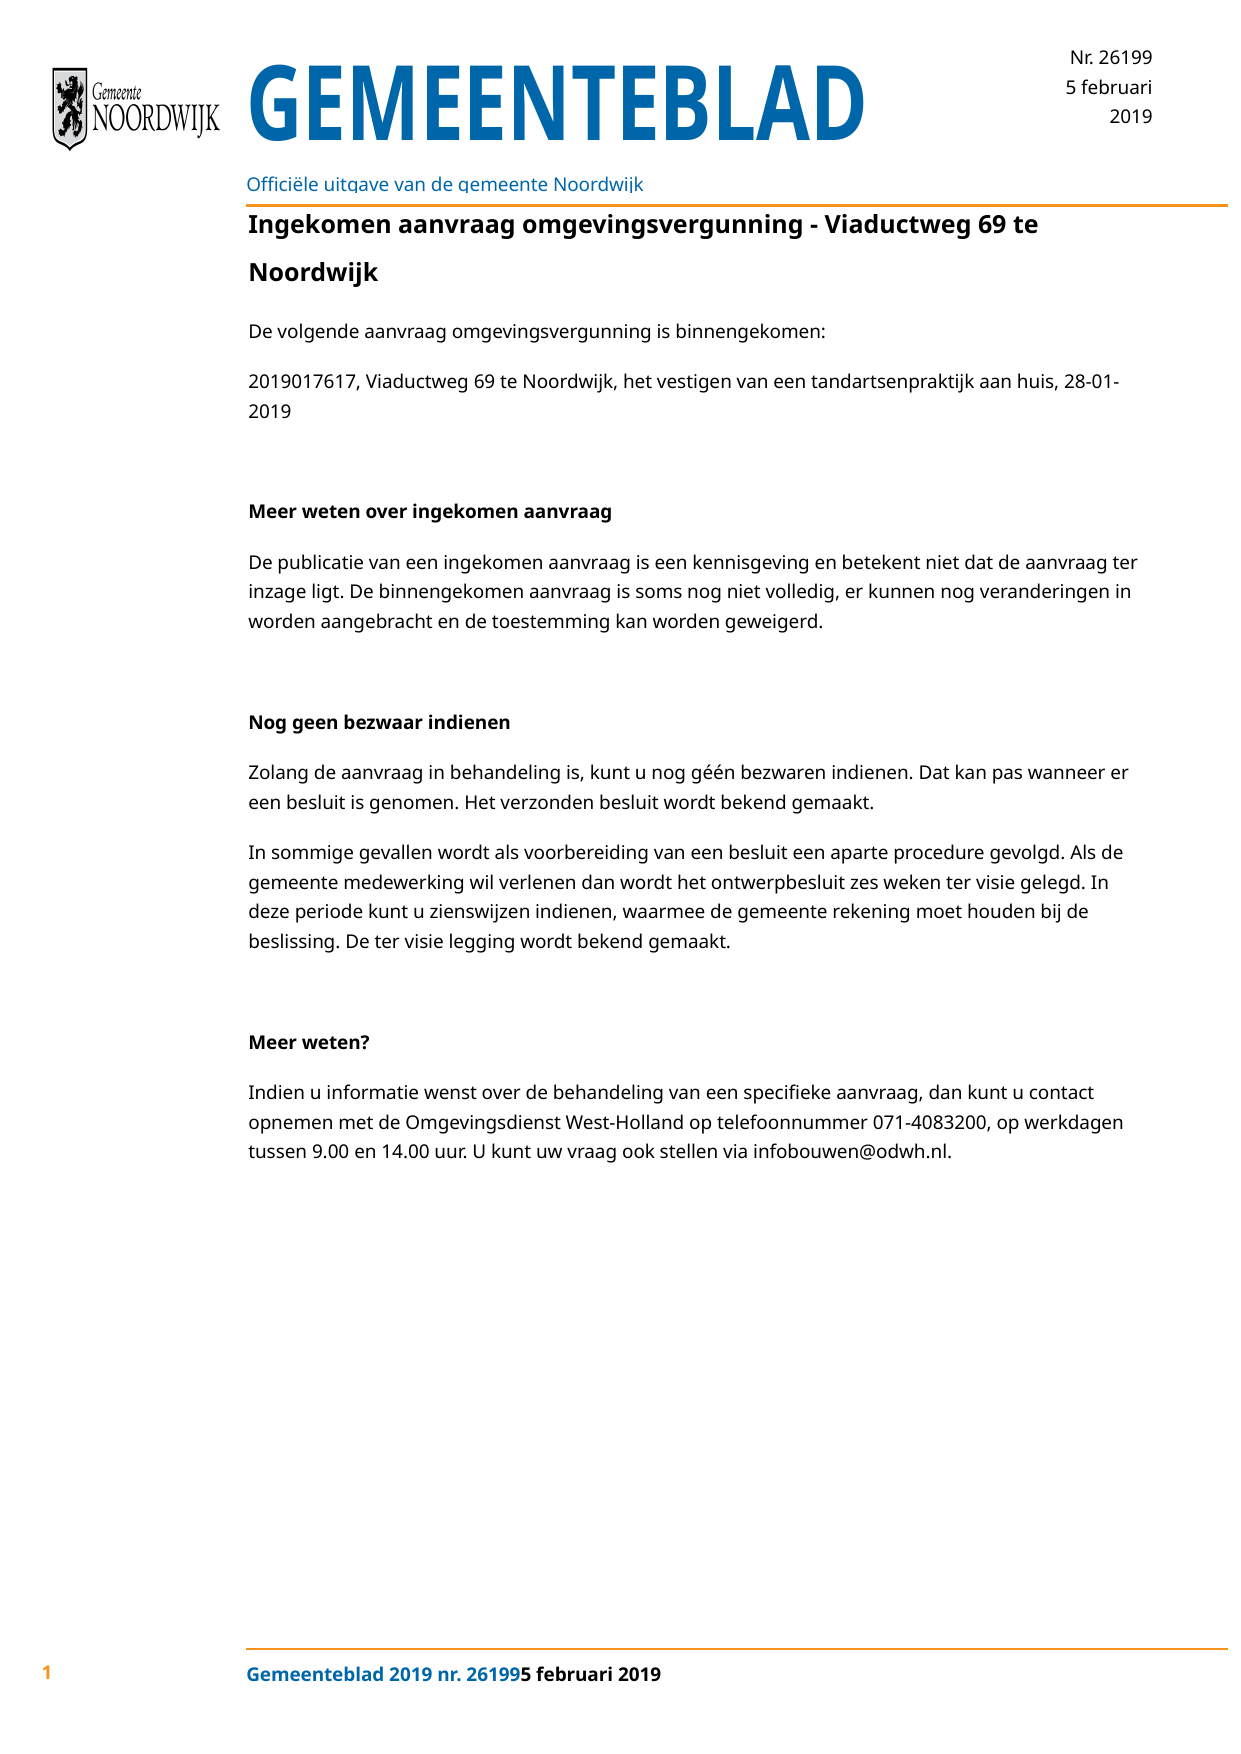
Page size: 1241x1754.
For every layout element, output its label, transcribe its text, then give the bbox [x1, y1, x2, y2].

text Meer weten over ingekomen aanvraag [248, 499, 1152, 524]
text Meer weten? [248, 1029, 1152, 1055]
text De volgende aanvraag omgevingsvergunning is binnengekomen: [248, 318, 1152, 344]
text Indien u informatie wenst over de behandeling van een specifieke aanvraag, dan kunt u contact opnemen met de Omgevingsdienst West-Holland op telefoonnummer 071-4083200, op werkdagen tussen 9.00 en 14.00 uur. U kunt uw vraag ook stellen via infobouwen@odwh.nl. [248, 1079, 1152, 1164]
text Ingekomen aanvraag omgevingsvergunning - Viaductweg 69 te Noordwijk [248, 207, 1152, 288]
text In sommige gevallen wordt als voorbereiding van een besluit een aparte procedure gevolgd. Als de gemeente medewerking wil verlenen dan wordt het ontwerpbesluit zes weken ter visie gelegd. In deze periode kunt u zienswijzen indienen, waarmee de gemeente rekening moet houden bij de beslissing. De ter visie legging wordt bekend gemaakt. [248, 839, 1152, 954]
picture [41, 47, 231, 172]
text 2019017617, Viaductweg 69 te Noordwijk, het vestigen van een tandartsenpraktijk aan huis, 28-01-2019 [248, 368, 1152, 424]
text Zolang de aanvraag in behandeling is, kunt u nog géén bezwaren indienen. Dat kan pas wanneer er een besluit is genomen. Het verzonden besluit wordt bekend gemaakt. [248, 759, 1152, 815]
text Nog geen bezwaar indienen [248, 709, 1152, 735]
text De publicatie van een ingekomen aanvraag is een kennisgeving en betekent niet dat de aanvraag ter inzage ligt. De binnengekomen aanvraag is soms nog niet volledig, er kunnen nog veranderingen in worden aangebracht en de toestemming kan worden geweigerd. [248, 549, 1152, 634]
